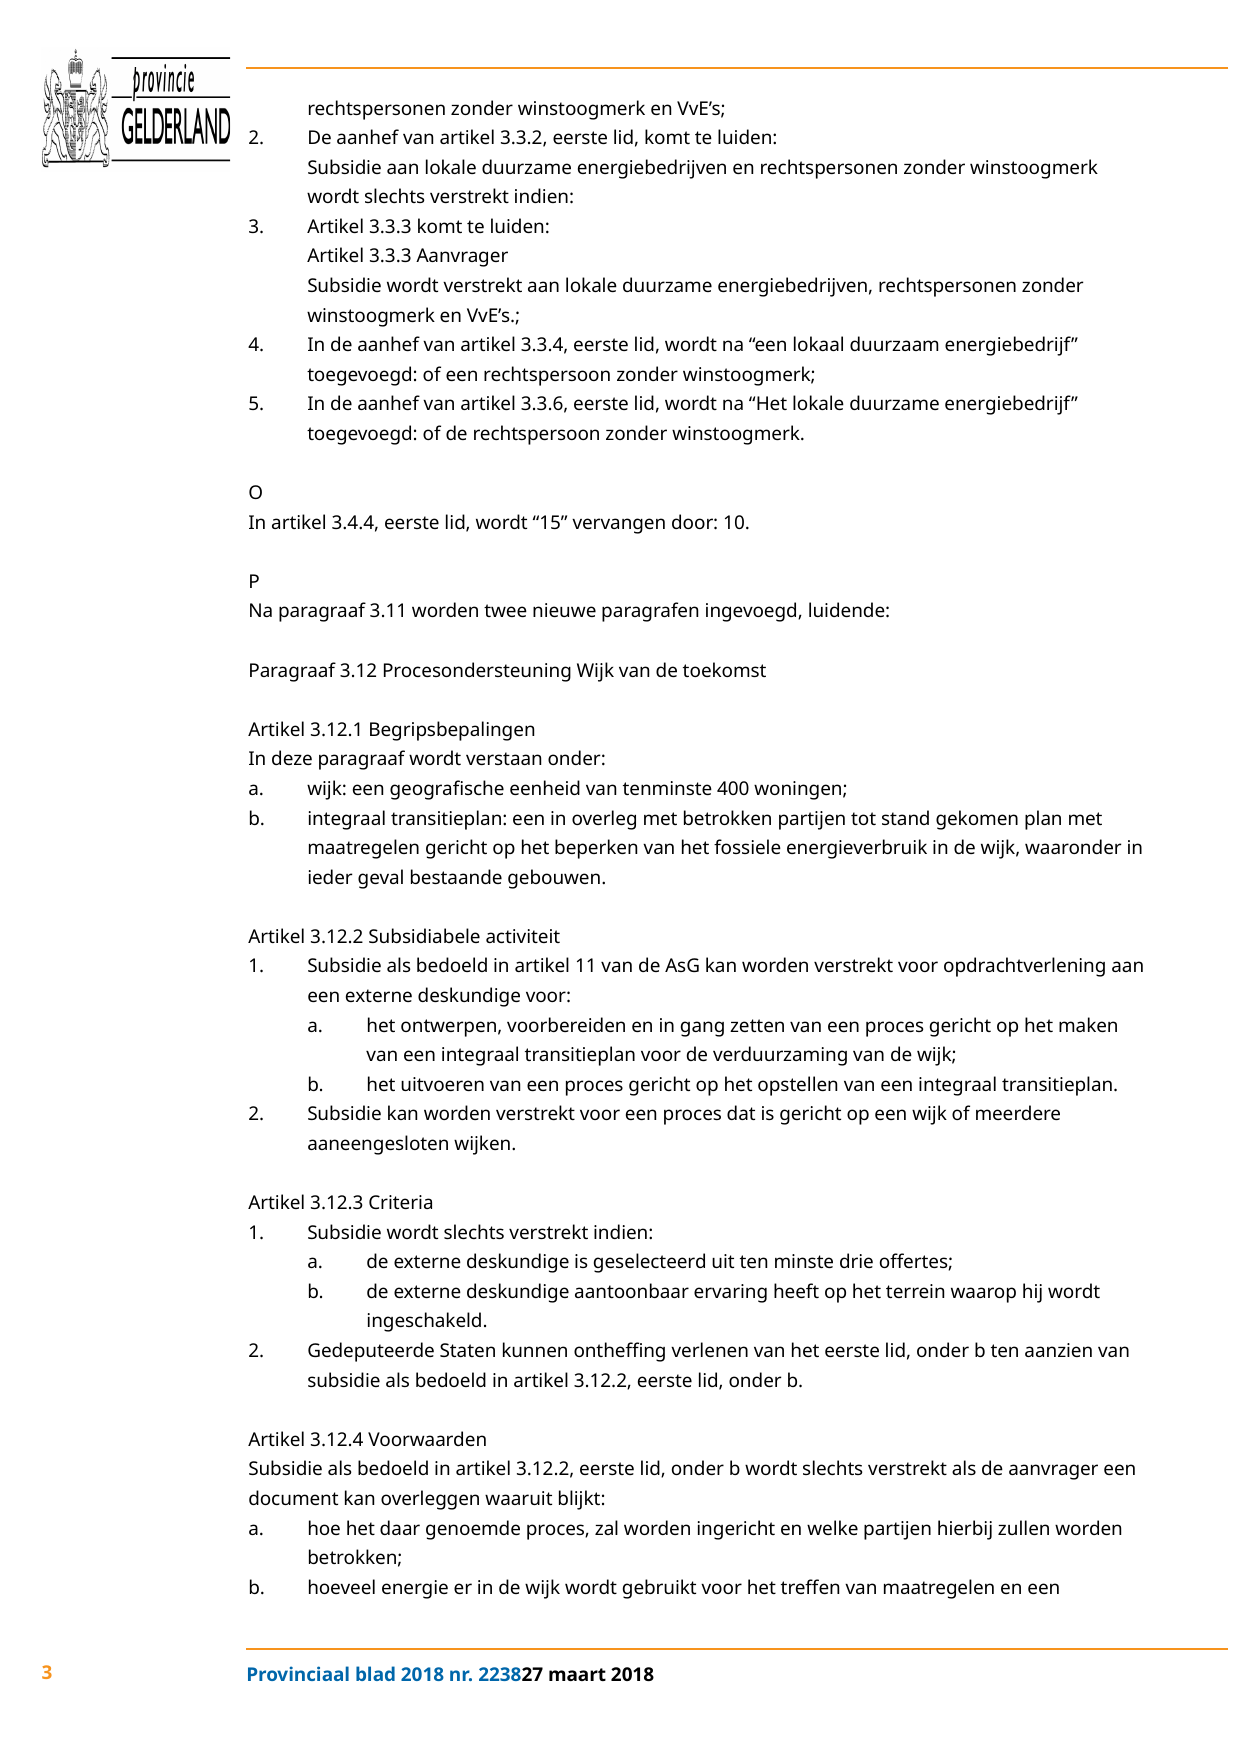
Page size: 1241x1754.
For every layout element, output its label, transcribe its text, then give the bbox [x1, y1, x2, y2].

list Subsidie aan lokale duurzame energiebedrijven en rechtspersonen zonder winstoogmerk wordt slechts verstrekt indien: [248, 154, 1152, 209]
list De aanhef van artikel 3.3.2, eerste lid, komt te luiden: [248, 124, 1152, 150]
list Subsidie wordt verstrekt aan lokale duurzame energiebedrijven, rechtspersonen zonder winstoogmerk en VvE’s.; [248, 272, 1152, 328]
text Artikel 3.12.4 Voorwaarden [248, 1426, 1152, 1452]
text Artikel 3.12.3 Criteria [248, 1189, 1152, 1215]
text Na paragraaf 3.11 worden twee nieuwe paragrafen ingevoegd, luidende: [248, 598, 1152, 623]
list het ontwerpen, voorbereiden en in gang zetten van een proces gericht op het maken van een integraal transitieplan voor de verduurzaming van de wijk; [307, 1012, 1152, 1067]
list rechtspersonen zonder winstoogmerk en VvE’s; [248, 95, 1152, 121]
text P [248, 568, 1152, 594]
list het uitvoeren van een proces gericht op het opstellen van een integraal transitieplan. [307, 1071, 1152, 1097]
list hoe het daar genoemde proces, zal worden ingericht en welke partijen hierbij zullen worden betrokken; [248, 1515, 1152, 1570]
list In de aanhef van artikel 3.3.6, eerste lid, wordt na “Het lokale duurzame energiebedrijf” toegevoegd: of de rechtspersoon zonder winstoogmerk. [248, 391, 1152, 446]
text Artikel 3.12.1 Begripsbepalingen [248, 716, 1152, 742]
text In deze paragraaf wordt verstaan onder: [248, 746, 1152, 771]
text Artikel 3.12.2 Subsidiabele activiteit [248, 923, 1152, 949]
list Subsidie als bedoeld in artikel 11 van de AsG kan worden verstrekt voor opdrachtverlening aan een externe deskundige voor: [248, 953, 1152, 1008]
list wijk: een geografische eenheid van tenminste 400 woningen; [248, 775, 1152, 801]
text O [248, 479, 1152, 505]
list Artikel 3.3.3 Aanvrager [248, 243, 1152, 268]
list In de aanhef van artikel 3.3.4, eerste lid, wordt na “een lokaal duurzaam energiebedrijf” toegevoegd: of een rechtspersoon zonder winstoogmerk; [248, 331, 1152, 387]
text Subsidie als bedoeld in artikel 3.12.2, eerste lid, onder b wordt slechts verstrekt als de aanvrager een document kan overleggen waaruit blijkt: [248, 1456, 1152, 1511]
picture [41, 47, 231, 172]
list de externe deskundige aantoonbaar ervaring heeft op het terrein waarop hij wordt ingeschakeld. [307, 1278, 1152, 1333]
list hoeveel energie er in de wijk wordt gebruikt voor het treffen van maatregelen en een [248, 1574, 1152, 1600]
text In artikel 3.4.4, eerste lid, wordt “15” vervangen door: 10. [248, 509, 1152, 535]
list Subsidie kan worden verstrekt voor een proces dat is gericht op een wijk of meerdere aaneengesloten wijken. [248, 1101, 1152, 1156]
list integraal transitieplan: een in overleg met betrokken partijen tot stand gekomen plan met maatregelen gericht op het beperken van het fossiele energieverbruik in de wijk, waaronder in ieder geval bestaande gebouwen. [248, 805, 1152, 890]
list Gedeputeerde Staten kunnen ontheffing verlenen van het eerste lid, onder b ten aanzien van subsidie als bedoeld in artikel 3.12.2, eerste lid, onder b. [248, 1337, 1152, 1393]
list Subsidie wordt slechts verstrekt indien: [248, 1219, 1152, 1245]
text Paragraaf 3.12 Procesondersteuning Wijk van de toekomst [248, 657, 1152, 683]
list de externe deskundige is geselecteerd uit ten minste drie offertes; [307, 1248, 1152, 1274]
list Artikel 3.3.3 komt te luiden: [248, 213, 1152, 239]
